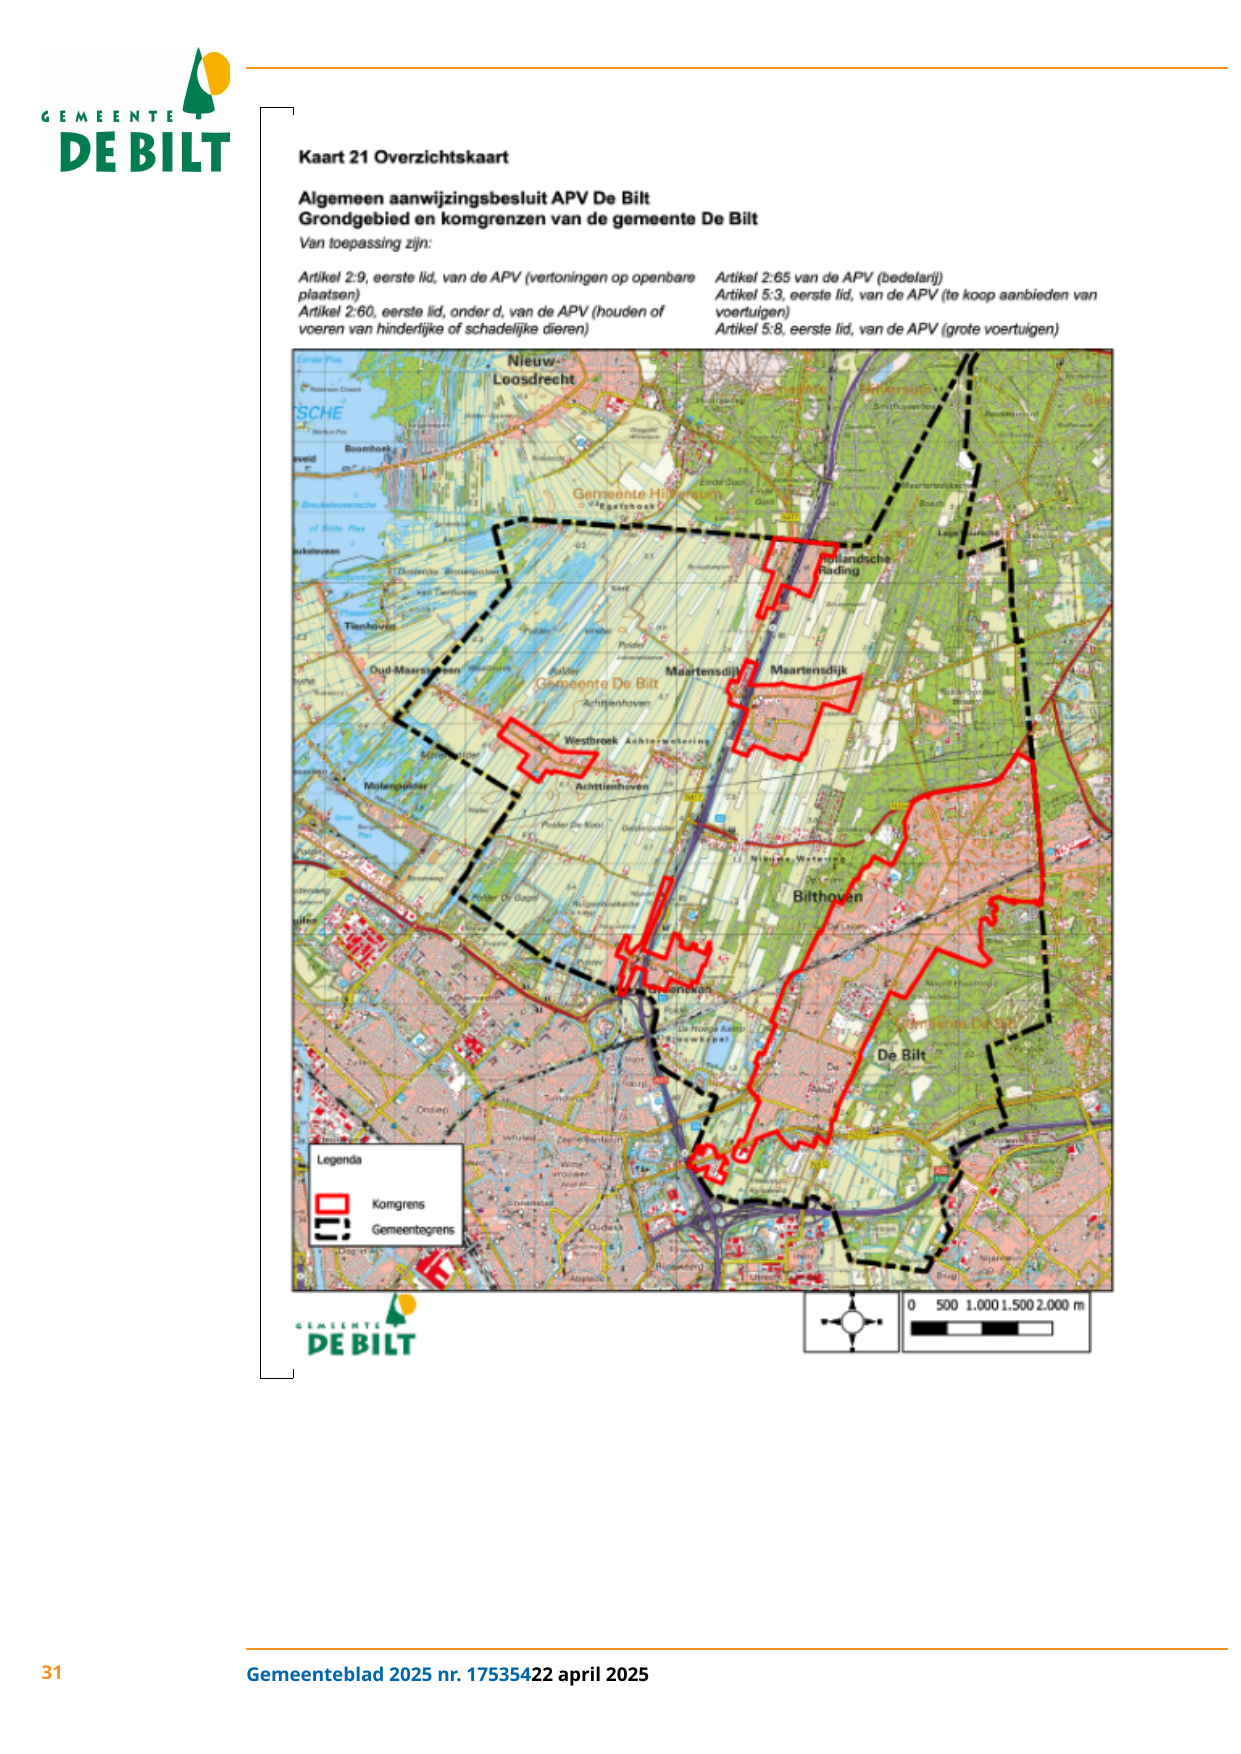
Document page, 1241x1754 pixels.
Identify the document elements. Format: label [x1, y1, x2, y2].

picture [41, 47, 231, 172]
picture [268, 115, 1155, 1369]
